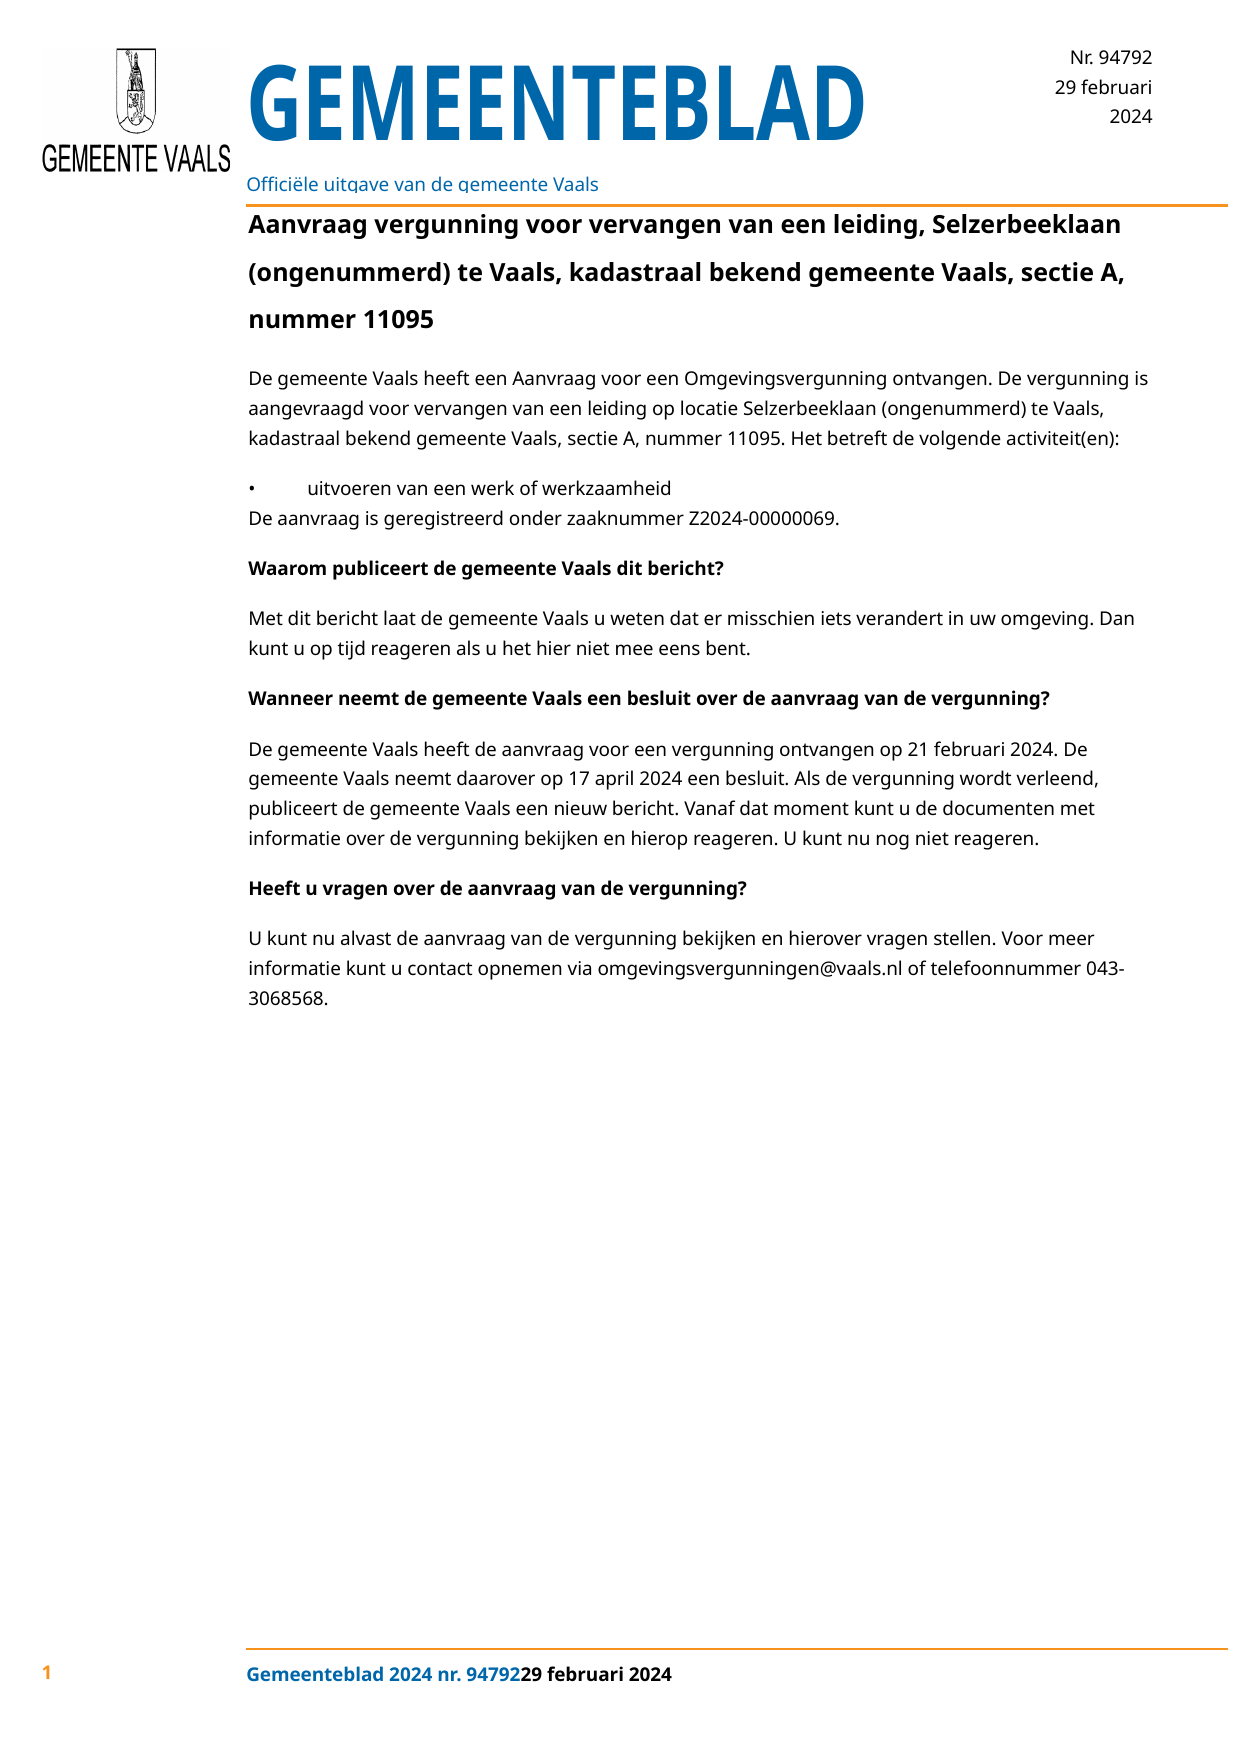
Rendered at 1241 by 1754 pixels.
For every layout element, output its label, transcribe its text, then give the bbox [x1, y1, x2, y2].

text U kunt nu alvast de aanvraag van de vergunning bekijken en hierover vragen stellen. Voor meer informatie kunt u contact opnemen via omgevingsvergunningen@vaals.nl of telefoonnummer 043-3068568. [248, 926, 1152, 1010]
text De aanvraag is geregistreerd onder zaaknummer Z2024-00000069. [248, 505, 1152, 530]
text Heeft u vragen over de aanvraag van de vergunning? [248, 875, 1152, 901]
text Met dit bericht laat de gemeente Vaals u weten dat er misschien iets verandert in uw omgeving. Dan kunt u op tijd reageren als u het hier niet mee eens bent. [248, 606, 1152, 661]
text De gemeente Vaals heeft een Aanvraag voor een Omgevingsvergunning ontvangen. De vergunning is aangevraagd voor vervangen van een leiding op locatie Selzerbeeklaan (ongenummerd) te Vaals, kadastraal bekend gemeente Vaals, sectie A, nummer 11095. Het betreft de volgende activiteit(en): [248, 366, 1152, 450]
text De gemeente Vaals heeft de aanvraag voor een vergunning ontvangen op 21 februari 2024. De gemeente Vaals neemt daarover op 17 april 2024 een besluit. Als de vergunning wordt verleend, publiceert de gemeente Vaals een nieuw bericht. Vanaf dat moment kunt u de documenten met informatie over de vergunning bekijken en hierop reageren. U kunt nu nog niet reageren. [248, 736, 1152, 850]
list uitvoeren van een werk of werkzaamheid [248, 475, 1152, 501]
text Wanneer neemt de gemeente Vaals een besluit over de aanvraag van de vergunning? [248, 686, 1152, 711]
text Aanvraag vergunning voor vervangen van een leiding, Selzerbeeklaan (ongenummerd) te Vaals, kadastraal bekend gemeente Vaals, sectie A, nummer 11095 [248, 207, 1152, 336]
text Waarom publiceert de gemeente Vaals dit bericht? [248, 555, 1152, 581]
picture [41, 47, 231, 172]
